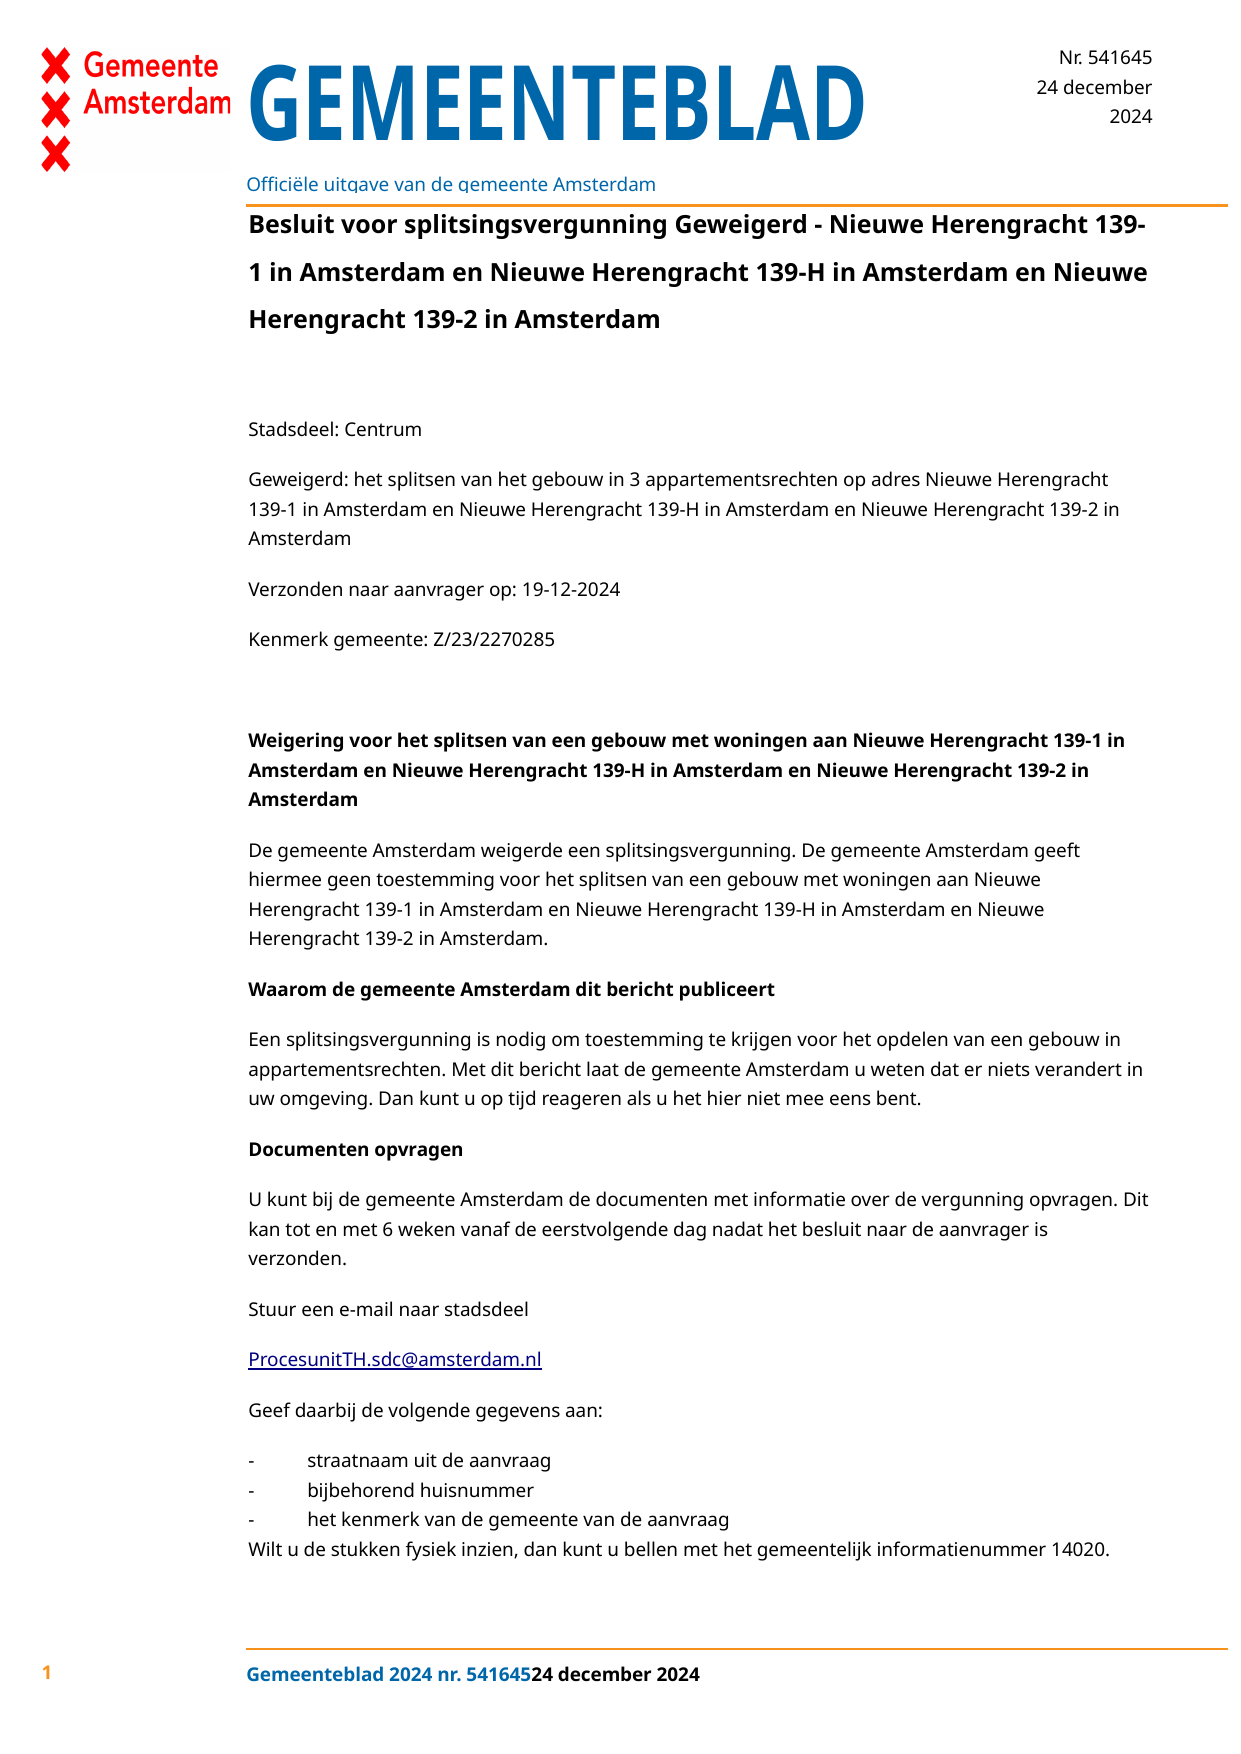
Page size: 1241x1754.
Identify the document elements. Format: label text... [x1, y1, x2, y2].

list het kenmerk van de gemeente van de aanvraag [248, 1506, 1152, 1532]
text Documenten opvragen [248, 1136, 1152, 1162]
text Verzonden naar aanvrager op: 19-12-2024 [248, 576, 1152, 602]
text Geweigerd: het splitsen van het gebouw in 3 appartementsrechten op adres Nieuwe Herengracht 139-1 in Amsterdam en Nieuwe Herengracht 139-H in Amsterdam en Nieuwe Herengracht 139-2 in Amsterdam [248, 466, 1152, 551]
text Kenmerk gemeente: Z/23/2270285 [248, 626, 1152, 652]
text Waarom de gemeente Amsterdam dit bericht publiceert [248, 976, 1152, 1002]
text ProcesunitTH.sdc@amsterdam.nl [248, 1346, 1152, 1372]
text U kunt bij de gemeente Amsterdam de documenten met informatie over de vergunning opvragen. Dit kan tot en met 6 weken vanaf de eerstvolgende dag nadat het besluit naar de aanvrager is verzonden. [248, 1186, 1152, 1271]
picture [41, 47, 231, 172]
text Besluit voor splitsingsvergunning Geweigerd - Nieuwe Herengracht 139-1 in Amsterdam en Nieuwe Herengracht 139-H in Amsterdam en Nieuwe Herengracht 139-2 in Amsterdam [248, 207, 1152, 336]
text Stadsdeel: Centrum [248, 416, 1152, 442]
text De gemeente Amsterdam weigerde een splitsingsvergunning. De gemeente Amsterdam geeft hiermee geen toestemming voor het splitsen van een gebouw met woningen aan Nieuwe Herengracht 139-1 in Amsterdam en Nieuwe Herengracht 139-H in Amsterdam en Nieuwe Herengracht 139-2 in Amsterdam. [248, 837, 1152, 951]
text Een splitsingsvergunning is nodig om toestemming te krijgen voor het opdelen van een gebouw in appartementsrechten. Met dit bericht laat de gemeente Amsterdam u weten dat er niets verandert in uw omgeving. Dan kunt u op tijd reageren als u het hier niet mee eens bent. [248, 1026, 1152, 1111]
text Weigering voor het splitsen van een gebouw met woningen aan Nieuwe Herengracht 139-1 in Amsterdam en Nieuwe Herengracht 139-H in Amsterdam en Nieuwe Herengracht 139-2 in Amsterdam [248, 727, 1152, 812]
text Geef daarbij de volgende gegevens aan: [248, 1397, 1152, 1422]
list straatnaam uit de aanvraag [248, 1447, 1152, 1473]
text Wilt u de stukken fysiek inzien, dan kunt u bellen met het gemeentelijk informatienummer 14020. [248, 1536, 1152, 1562]
list bijbehorend huisnummer [248, 1477, 1152, 1502]
text Stuur een e-mail naar stadsdeel [248, 1296, 1152, 1322]
